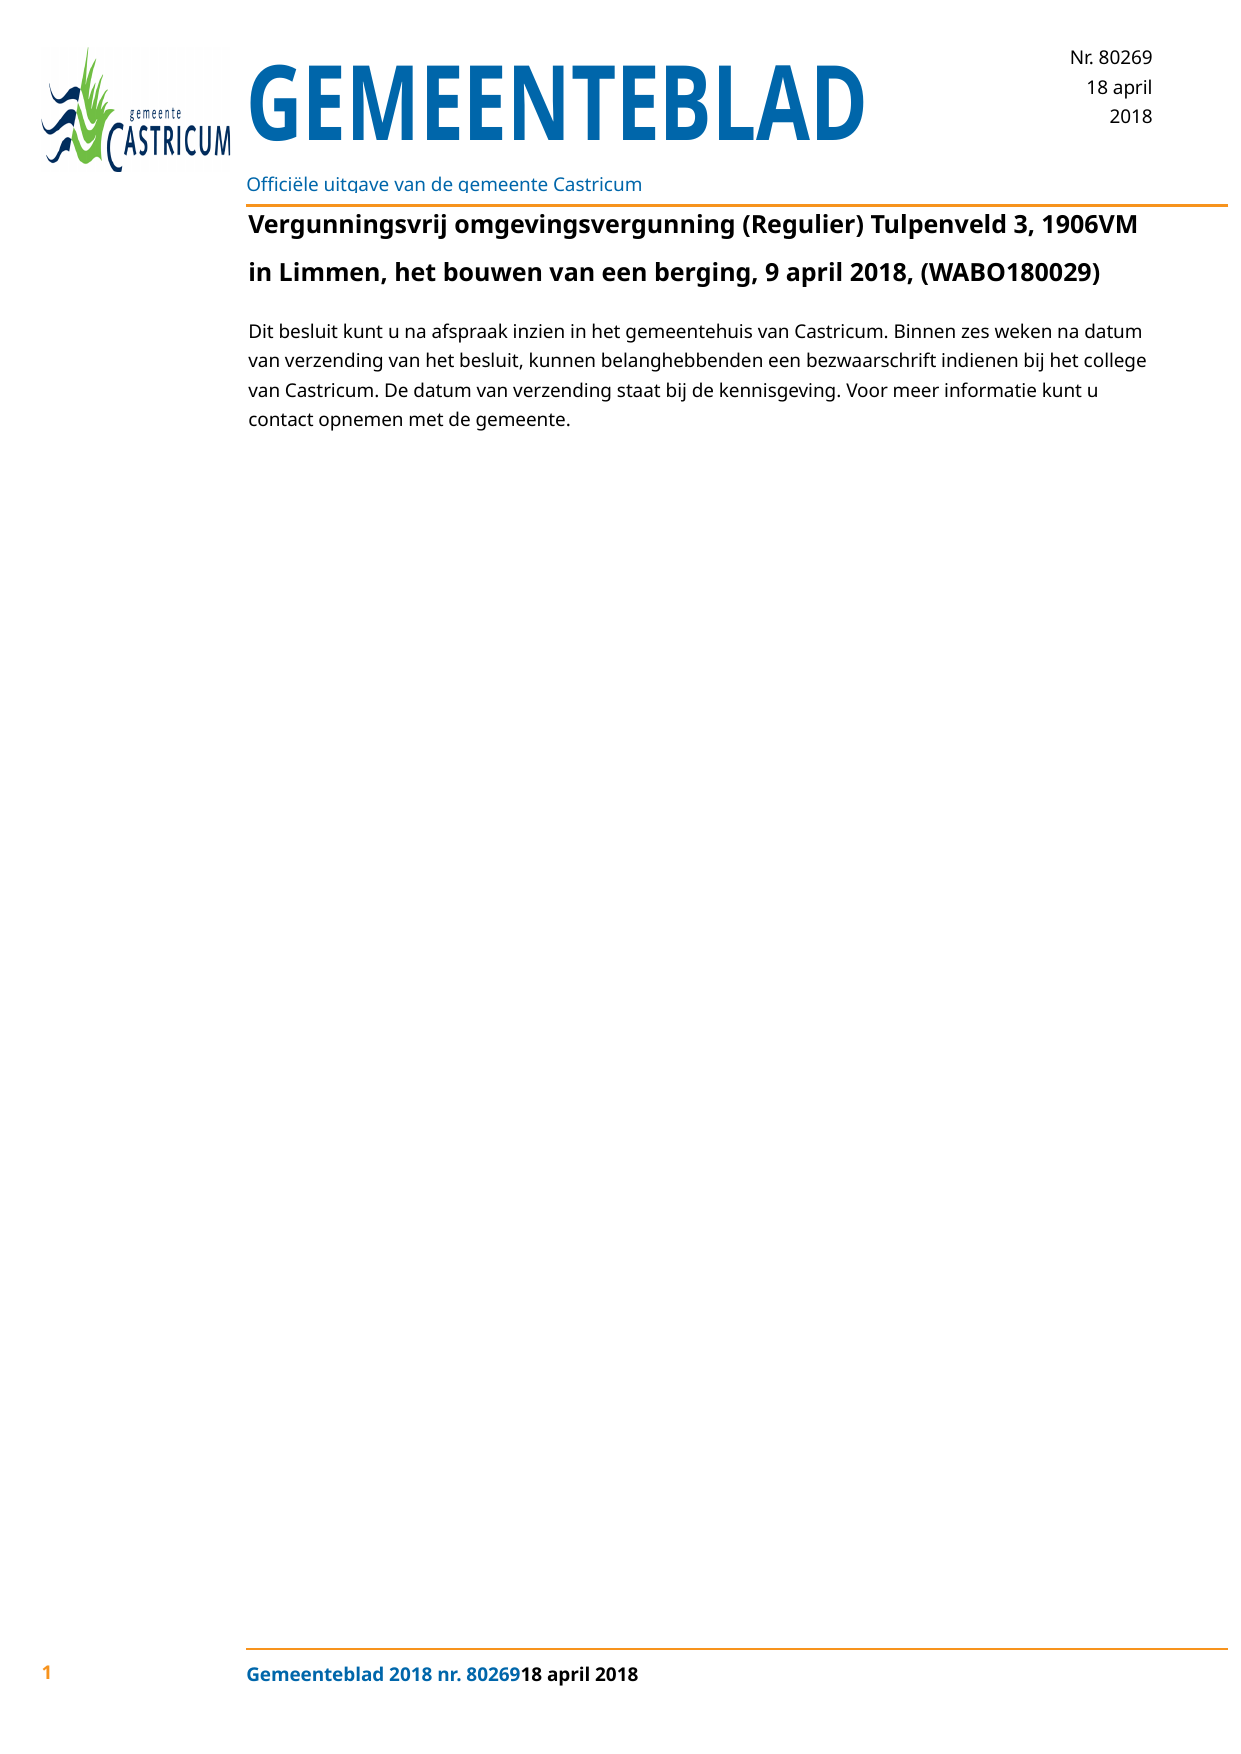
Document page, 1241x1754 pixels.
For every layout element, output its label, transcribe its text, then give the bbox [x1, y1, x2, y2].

text Dit besluit kunt u na afspraak inzien in het gemeentehuis van Castricum. Binnen zes weken na datum van verzending van het besluit, kunnen belanghebbenden een bezwaarschrift indienen bij het college van Castricum. De datum van verzending staat bij de kennisgeving. Voor meer informatie kunt u contact opnemen met de gemeente. [248, 318, 1152, 432]
text Vergunningsvrij omgevingsvergunning (Regulier) Tulpenveld 3, 1906VM in Limmen, het bouwen van een berging, 9 april 2018, (WABO180029) [248, 207, 1152, 288]
picture [41, 47, 231, 172]
